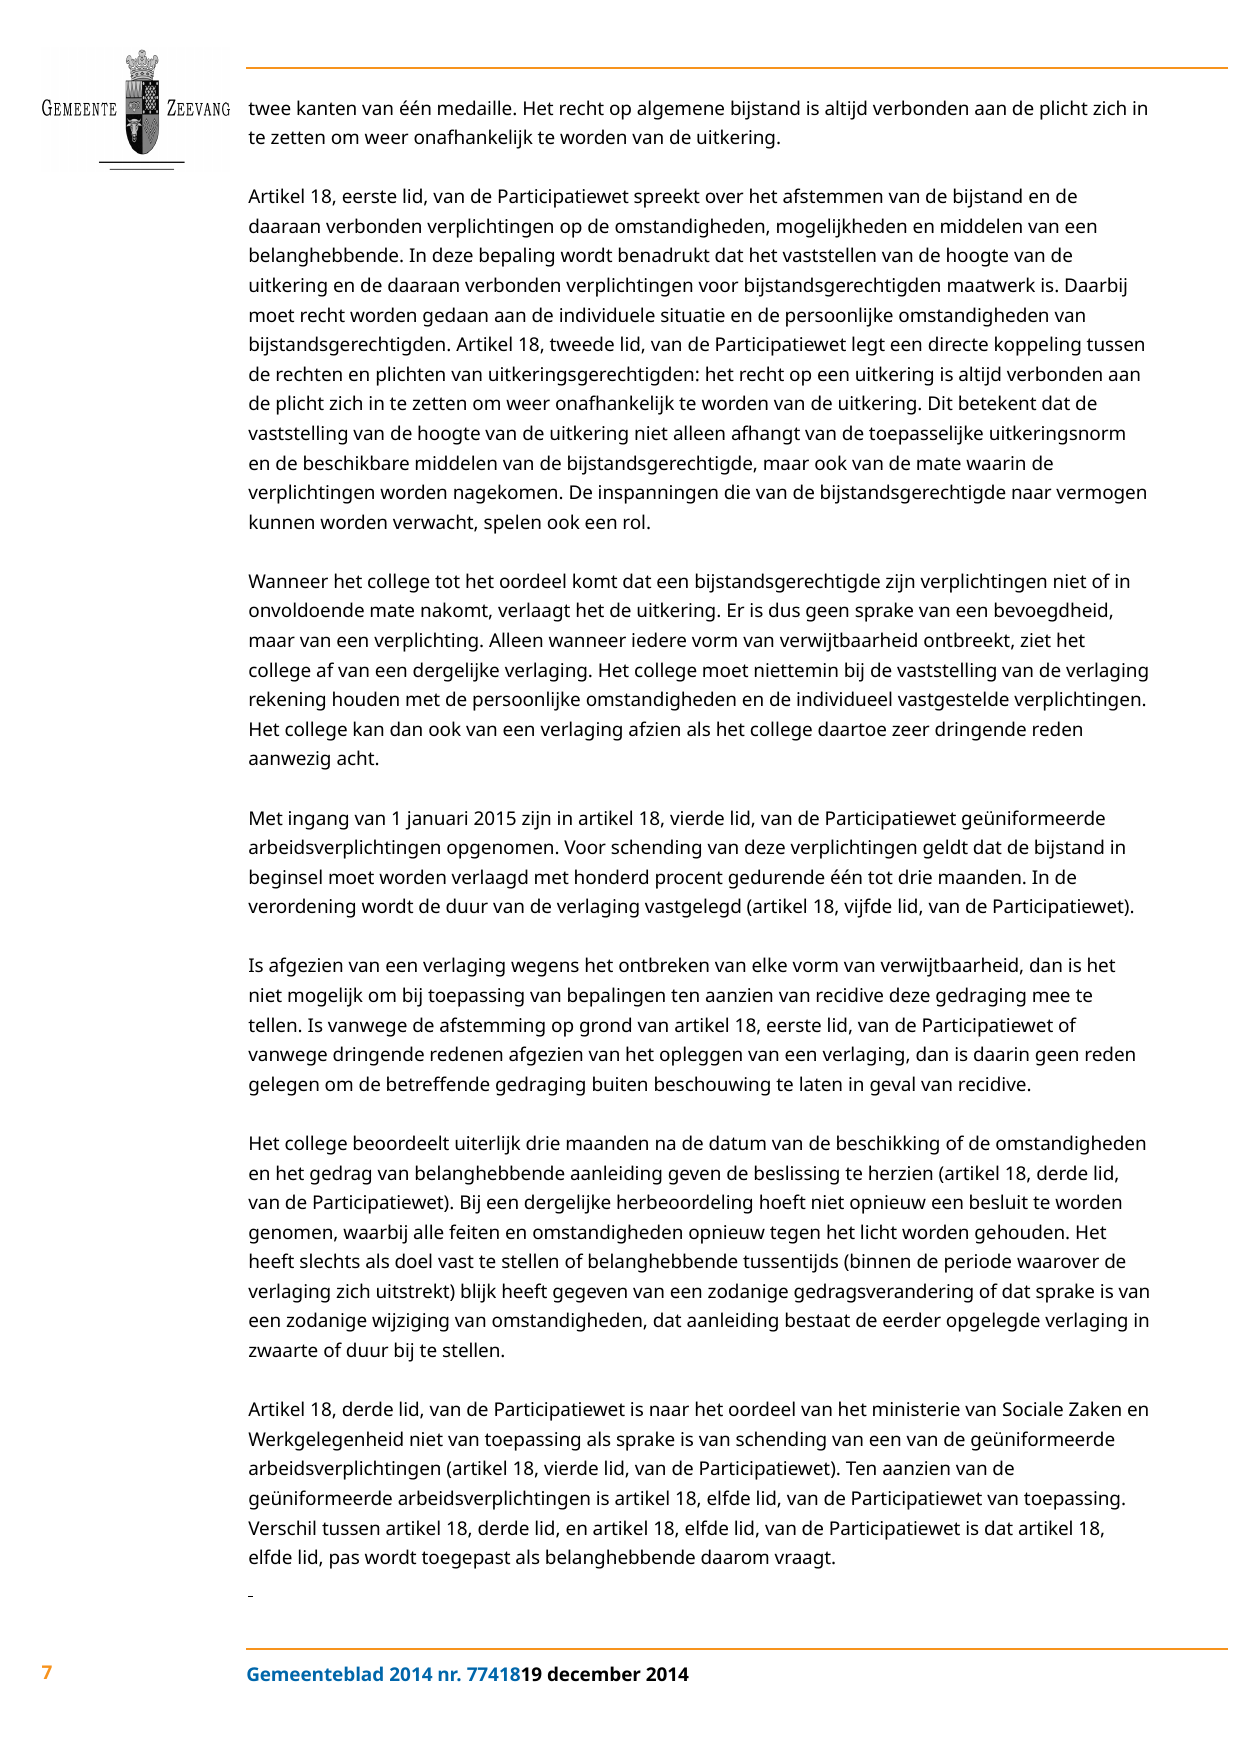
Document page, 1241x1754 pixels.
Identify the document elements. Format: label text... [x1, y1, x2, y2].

text zwaarte of duur bij te stellen. [248, 1337, 1152, 1363]
text Artikel 18, derde lid, van de Participatiewet is naar het oordeel van het ministerie van Sociale Zaken en Werkgelegenheid niet van toepassing als sprake is van schending van een van de geüniformeerde arbeidsverplichtingen (artikel 18, vierde lid, van de Participatiewet). Ten aanzien van de geüniformeerde arbeidsverplichtingen is artikel 18, elfde lid, van de Participatiewet van toepassing. Verschil tussen artikel 18, derde lid, en artikel 18, elfde lid, van de Participatiewet is dat artikel 18, elfde lid, pas wordt toegepast als belanghebbende daarom vraagt. [248, 1396, 1152, 1570]
text Met ingang van 1 januari 2015 zijn in artikel 18, vierde lid, van de Participatiewet geüniformeerde arbeidsverplichtingen opgenomen. Voor schending van deze verplichtingen geldt dat de bijstand in beginsel moet worden verlaagd met honderd procent gedurende één tot drie maanden. In de verordening wordt de duur van de verlaging vastgelegd (artikel 18, vijfde lid, van de Participatiewet). [248, 805, 1152, 919]
text Wanneer het college tot het oordeel komt dat een bijstandsgerechtigde zijn verplichtingen niet of in onvoldoende mate nakomt, verlaagt het de uitkering. Er is dus geen sprake van een bevoegdheid, maar van een verplichting. Alleen wanneer iedere vorm van verwijtbaarheid ontbreekt, ziet het college af van een dergelijke verlaging. Het college moet niettemin bij de vaststelling van de verlaging rekening houden met de persoonlijke omstandigheden en de individueel vastgestelde verplichtingen. Het college kan dan ook van een verlaging afzien als het college daartoe zeer dringende reden aanwezig acht. [248, 568, 1152, 771]
text Is afgezien van een verlaging wegens het ontbreken van elke vorm van verwijtbaarheid, dan is het niet mogelijk om bij toepassing van bepalingen ten aanzien van recidive deze gedraging mee te tellen. Is vanwege de afstemming op grond van artikel 18, eerste lid, van de Participatiewet of vanwege dringende redenen afgezien van het opleggen van een verlaging, dan is daarin geen reden gelegen om de betreffende gedraging buiten beschouwing te laten in geval van recidive. [248, 953, 1152, 1097]
text Het college beoordeelt uiterlijk drie maanden na de datum van de beschikking of de omstandigheden en het gedrag van belanghebbende aanleiding geven de beslissing te herzien (artikel 18, derde lid, van de Participatiewet). Bij een dergelijke herbeoordeling hoeft niet opnieuw een besluit te worden genomen, waarbij alle feiten en omstandigheden opnieuw tegen het licht worden gehouden. Het heeft slechts als doel vast te stellen of belanghebbende tussentijds (binnen de periode waarover de verlaging zich uitstrekt) blijk heeft gegeven van een zodanige gedragsverandering of dat sprake is van een zodanige wijziging van omstandigheden, dat aanleiding bestaat de eerder opgelegde verlaging in [248, 1130, 1152, 1333]
text twee kanten van één medaille. Het recht op algemene bijstand is altijd verbonden aan de plicht zich in te zetten om weer onafhankelijk te worden van de uitkering. [248, 95, 1152, 150]
text Artikel 18, eerste lid, van de Participatiewet spreekt over het afstemmen van de bijstand en de daaraan verbonden verplichtingen op de omstandigheden, mogelijkheden en middelen van een belanghebbende. In deze bepaling wordt benadrukt dat het vaststellen van de hoogte van de uitkering en de daaraan verbonden verplichtingen voor bijstandsgerechtigden maatwerk is. Daarbij moet recht worden gedaan aan de individuele situatie en de persoonlijke omstandigheden van bijstandsgerechtigden. Artikel 18, tweede lid, van de Participatiewet legt een directe koppeling tussen de rechten en plichten van uitkeringsgerechtigden: het recht op een uitkering is altijd verbonden aan de plicht zich in te zetten om weer onafhankelijk te worden van de uitkering. Dit betekent dat de vaststelling van de hoogte van de uitkering niet alleen afhangt van de toepasselijke uitkeringsnorm en de beschikbare middelen van de bijstandsgerechtigde, maar ook van de mate waarin de verplichtingen worden nagekomen. De inspanningen die van de bijstandsgerechtigde naar vermogen kunnen worden verwacht, spelen ook een rol. [248, 183, 1152, 535]
picture [41, 47, 231, 172]
